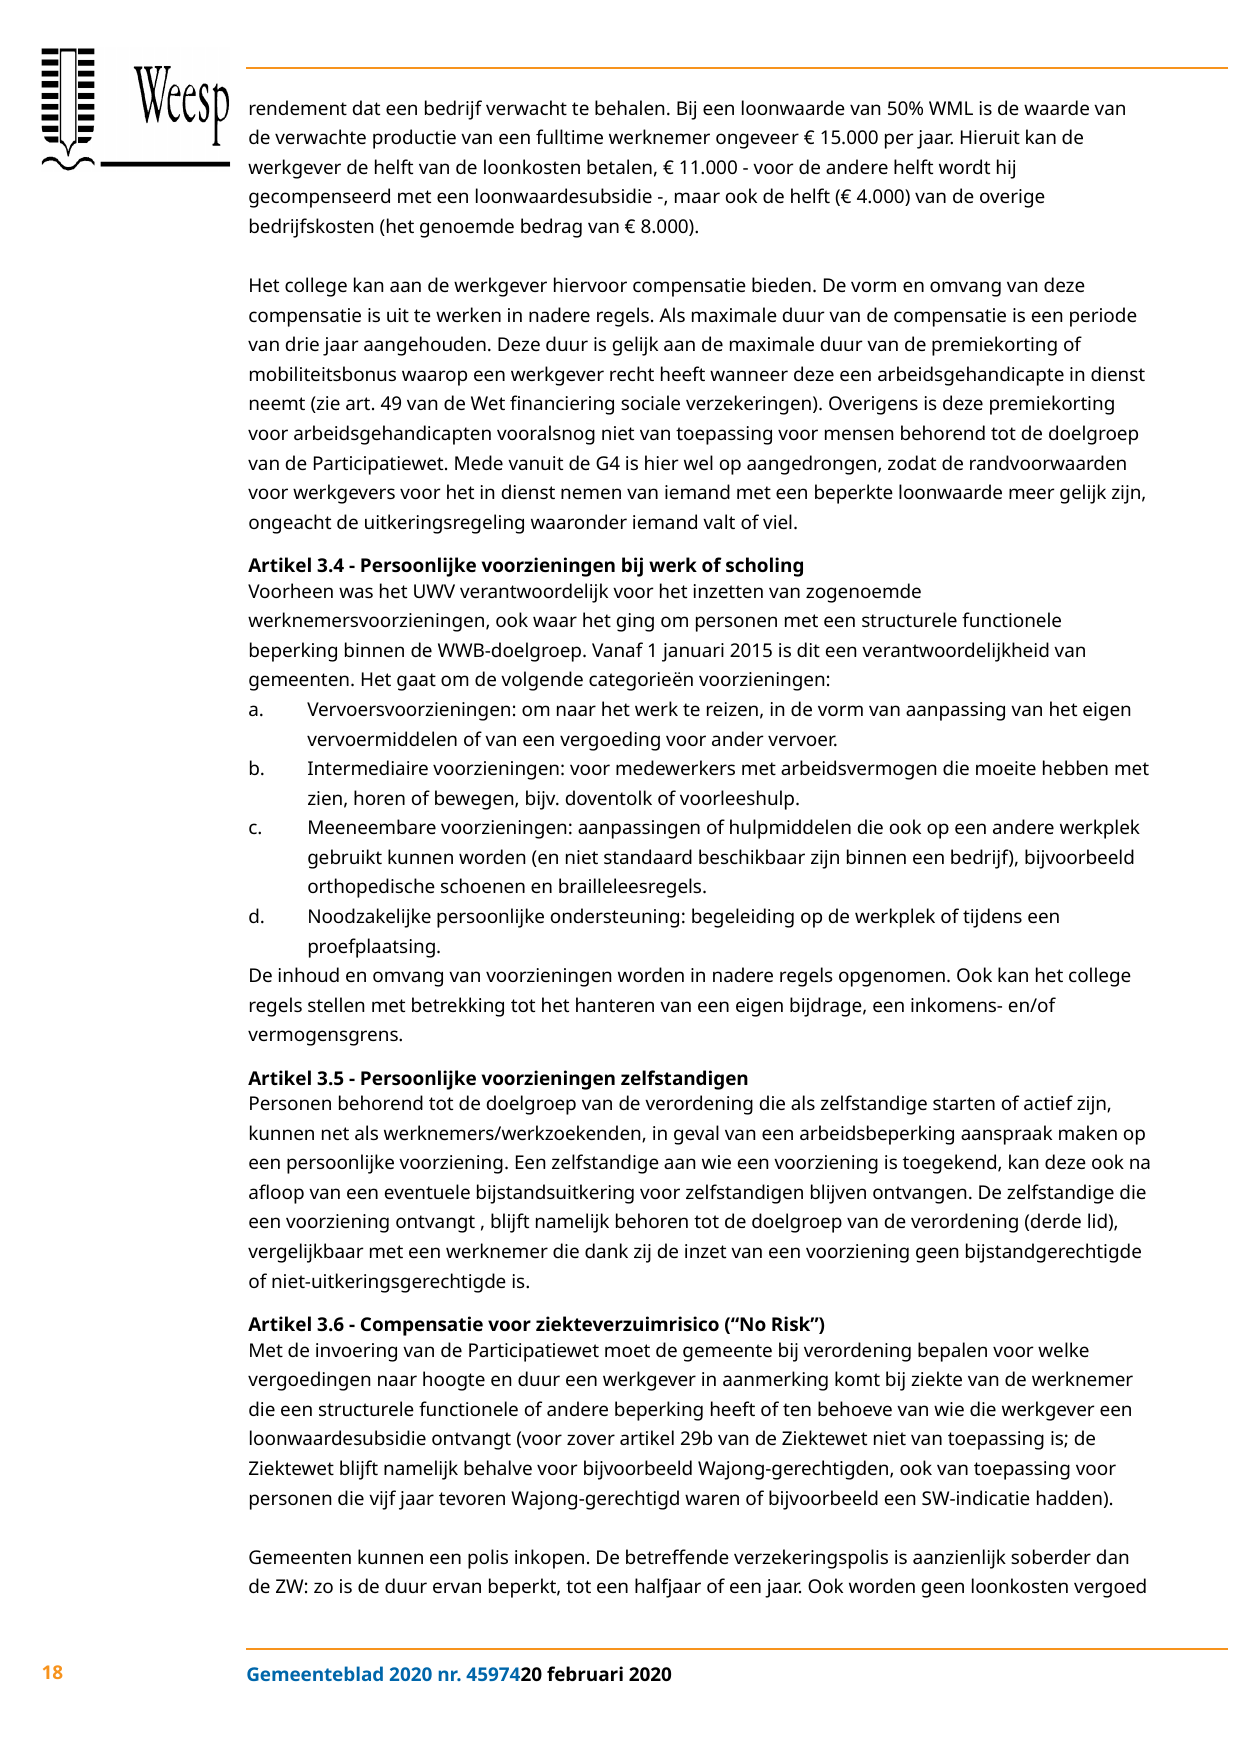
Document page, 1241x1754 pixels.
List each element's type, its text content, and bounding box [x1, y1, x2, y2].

list Meeneembare voorzieningen: aanpassingen of hulpmiddelen die ook op een andere werkplek gebruikt kunnen worden (en niet standaard beschikbaar zijn binnen een bedrijf), bijvoorbeeld orthopedische schoenen en brailleleesregels. [248, 814, 1152, 899]
text Personen behorend tot de doelgroep van de verordening die als zelfstandige starten of actief zijn, kunnen net als werknemers/werkzoekenden, in geval van een arbeidsbeperking aanspraak maken op een persoonlijke voorziening. Een zelfstandige aan wie een voorziening is toegekend, kan deze ook na afloop van een eventuele bijstandsuitkering voor zelfstandigen blijven ontvangen. De zelfstandige die een voorziening ontvangt , blijft namelijk behoren tot de doelgroep van de verordening (derde lid), vergelijkbaar met een werknemer die dank zij de inzet van een voorziening geen bijstandgerechtigde of niet-uitkeringsgerechtigde is. [248, 1090, 1152, 1294]
text Voorheen was het UWV verantwoordelijk voor het inzetten van zogenoemde werknemersvoorzieningen, ook waar het ging om personen met een structurele functionele beperking binnen de WWB-doelgroep. Vanaf 1 januari 2015 is dit een verantwoordelijkheid van gemeenten. Het gaat om de volgende categorieën voorzieningen: [248, 578, 1152, 692]
text Met de invoering van de Participatiewet moet de gemeente bij verordening bepalen voor welke vergoedingen naar hoogte en duur een werkgever in aanmerking komt bij ziekte van de werknemer die een structurele functionele of andere beperking heeft of ten behoeve van wie die werkgever een loonwaardesubsidie ontvangt (voor zover artikel 29b van de Ziektewet niet van toepassing is; de Ziektewet blijft namelijk behalve voor bijvoorbeeld Wajong-gerechtigden, ook van toepassing voor personen die vijf jaar tevoren Wajong-gerechtigd waren of bijvoorbeeld een SW-indicatie hadden). [248, 1337, 1152, 1510]
list Vervoersvoorzieningen: om naar het werk te reizen, in de vorm van aanpassing van het eigen vervoermiddelen of van een vergoeding voor ander vervoer. [248, 696, 1152, 751]
text Het college kan aan de werkgever hiervoor compensatie bieden. De vorm en omvang van deze compensatie is uit te werken in nadere regels. Als maximale duur van de compensatie is een periode van drie jaar aangehouden. Deze duur is gelijk aan de maximale duur van de premiekorting of mobiliteitsbonus waarop een werkgever recht heeft wanneer deze een arbeidsgehandicapte in dienst neemt (zie art. 49 van de Wet financiering sociale verzekeringen). Overigens is deze premiekorting voor arbeidsgehandicapten vooralsnog niet van toepassing voor mensen behorend tot de doelgroep van de Participatiewet. Mede vanuit de G4 is hier wel op aangedrongen, zodat de randvoorwaarden voor werkgevers voor het in dienst nemen van iemand met een beperkte loonwaarde meer gelijk zijn, ongeacht de uitkeringsregeling waaronder iemand valt of viel. [248, 272, 1152, 535]
text Artikel 3.4 - Persoonlijke voorzieningen bij werk of scholing [248, 552, 1152, 578]
list Noodzakelijke persoonlijke ondersteuning: begeleiding op de werkplek of tijdens een proefplaatsing. [248, 903, 1152, 958]
list Intermediaire voorzieningen: voor medewerkers met arbeidsvermogen die moeite hebben met zien, horen of bewegen, bijv. doventolk of voorleeshulp. [248, 755, 1152, 811]
text De inhoud en omvang van voorzieningen worden in nadere regels opgenomen. Ook kan het college regels stellen met betrekking tot het hanteren van een eigen bijdrage, een inkomens- en/of vermogensgrens. [248, 962, 1152, 1047]
picture [41, 47, 231, 172]
text Gemeenten kunnen een polis inkopen. De betreffende verzekeringspolis is aanzienlijk soberder dan de ZW: zo is de duur ervan beperkt, tot een halfjaar of een jaar. Ook worden geen loonkosten vergoed [248, 1544, 1152, 1599]
text Artikel 3.5 - Persoonlijke voorzieningen zelfstandigen [248, 1065, 1152, 1090]
text rendement dat een bedrijf verwacht te behalen. Bij een loonwaarde van 50% WML is de waarde van de verwachte productie van een fulltime werknemer ongeveer € 15.000 per jaar. Hieruit kan de werkgever de helft van de loonkosten betalen, € 11.000 - voor de andere helft wordt hij gecompenseerd met een loonwaardesubsidie -, maar ook de helft (€ 4.000) van de overige bedrijfskosten (het genoemde bedrag van € 8.000). [248, 95, 1152, 239]
text Artikel 3.6 - Compensatie voor ziekteverzuimrisico (“No Risk”) [248, 1311, 1152, 1337]
